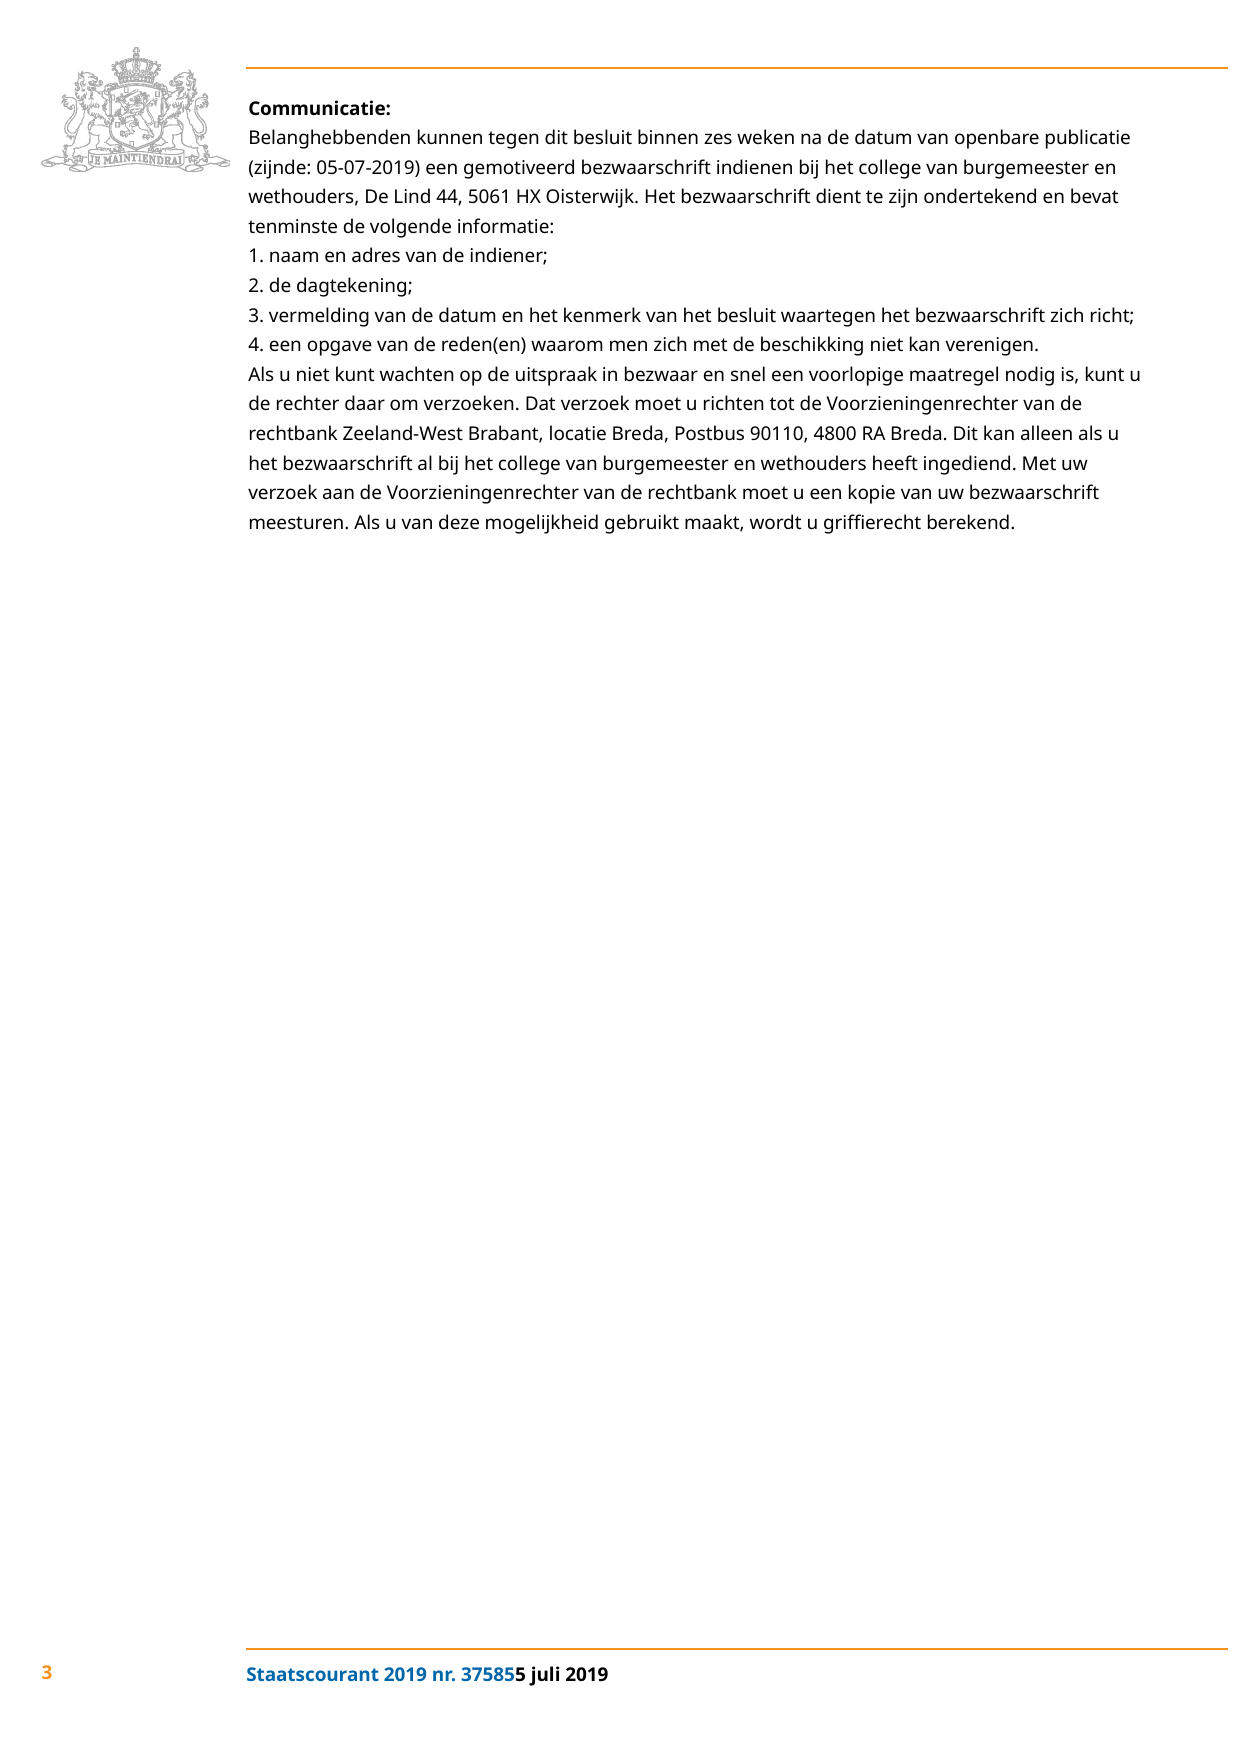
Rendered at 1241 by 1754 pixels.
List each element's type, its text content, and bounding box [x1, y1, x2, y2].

text 3. vermelding van de datum en het kenmerk van het besluit waartegen het bezwaarschrift zich richt; [248, 302, 1152, 328]
picture [41, 47, 231, 172]
text Belanghebbenden kunnen tegen dit besluit binnen zes weken na de datum van openbare publicatie (zijnde: 05-07-2019) een gemotiveerd bezwaarschrift indienen bij het college van burgemeester en wethouders, De Lind 44, 5061 HX Oisterwijk. Het bezwaarschrift dient te zijn ondertekend en bevat tenminste de volgende informatie: [248, 124, 1152, 239]
text Als u niet kunt wachten op de uitspraak in bezwaar en snel een voorlopige maatregel nodig is, kunt u de rechter daar om verzoeken. Dat verzoek moet u richten tot de Voorzieningenrechter van de rechtbank Zeeland-West Brabant, locatie Breda, Postbus 90110, 4800 RA Breda. Dit kan alleen als u het bezwaarschrift al bij het college van burgemeester en wethouders heeft ingediend. Met uw verzoek aan de Voorzieningenrechter van de rechtbank moet u een kopie van uw bezwaarschrift meesturen. Als u van deze mogelijkheid gebruikt maakt, wordt u griffierecht berekend. [248, 361, 1152, 535]
text Communicatie: [248, 95, 1152, 121]
text 1. naam en adres van de indiener; [248, 243, 1152, 268]
text 2. de dagtekening; [248, 272, 1152, 298]
text 4. een opgave van de reden(en) waarom men zich met de beschikking niet kan verenigen. [248, 331, 1152, 357]
